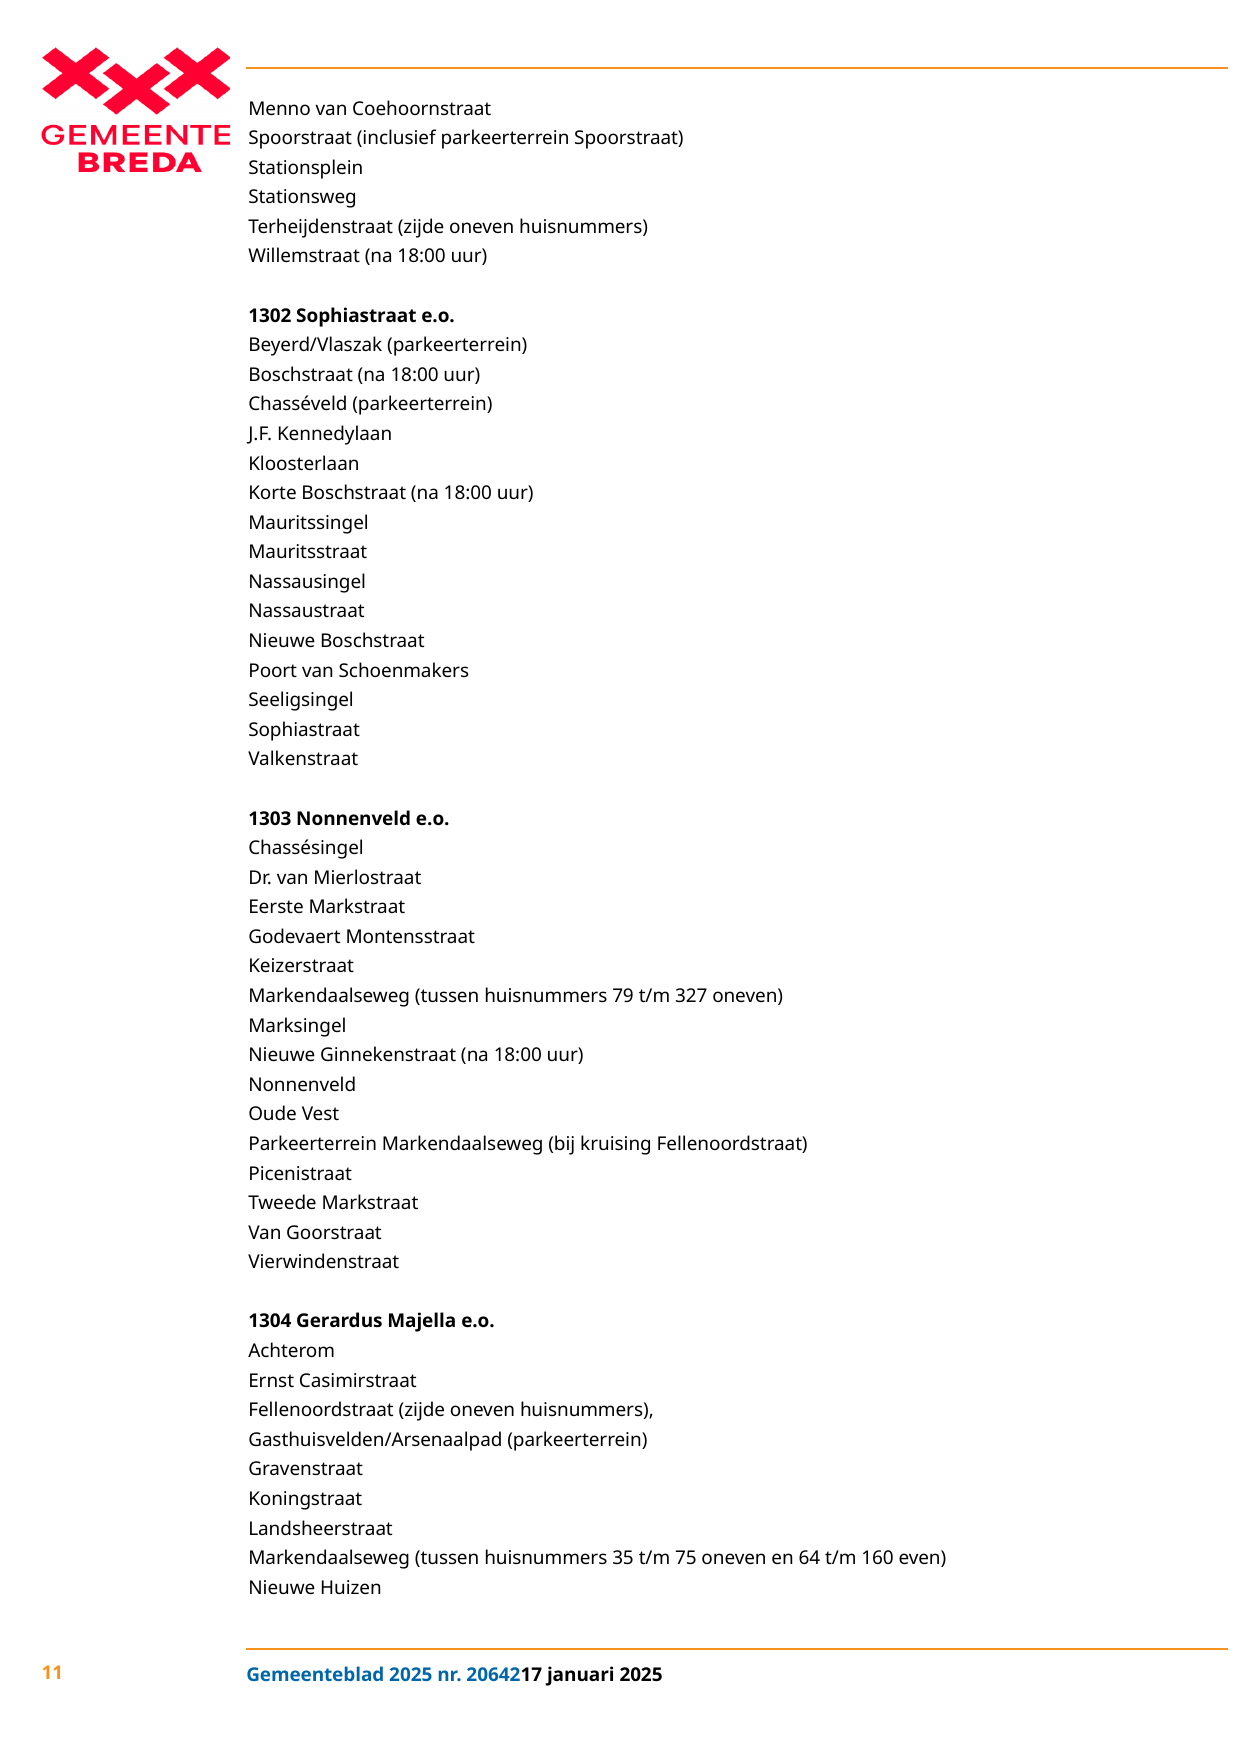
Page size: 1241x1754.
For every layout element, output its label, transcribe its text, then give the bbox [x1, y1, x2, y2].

text Kloosterlaan [248, 450, 1152, 476]
text Gravenstraat [248, 1456, 1152, 1481]
text Tweede Markstraat [248, 1189, 1152, 1215]
text Parkeerterrein Markendaalseweg (bij kruising Fellenoordstraat) [248, 1130, 1152, 1156]
text Achterom [248, 1337, 1152, 1363]
text 1303 Nonnenveld e.o. [248, 805, 1152, 831]
text Vierwindenstraat [248, 1248, 1152, 1274]
text Ernst Casimirstraat [248, 1367, 1152, 1393]
text Fellenoordstraat (zijde oneven huisnummers), [248, 1396, 1152, 1422]
text 1304 Gerardus Majella e.o. [248, 1308, 1152, 1333]
text Nassausingel [248, 568, 1152, 594]
text Willemstraat (na 18:00 uur) [248, 243, 1152, 268]
text Boschstraat (na 18:00 uur) [248, 361, 1152, 387]
text Chasséveld (parkeerterrein) [248, 391, 1152, 416]
text Menno van Coehoornstraat [248, 95, 1152, 121]
text Stationsweg [248, 183, 1152, 209]
text Landsheerstraat [248, 1515, 1152, 1541]
text Nieuwe Huizen [248, 1574, 1152, 1600]
text Keizerstraat [248, 953, 1152, 978]
text Nonnenveld [248, 1071, 1152, 1097]
text Sophiastraat [248, 716, 1152, 742]
text Mauritsstraat [248, 538, 1152, 564]
text Gasthuisvelden/Arsenaalpad (parkeerterrein) [248, 1426, 1152, 1452]
text Van Goorstraat [248, 1219, 1152, 1245]
text Nieuwe Ginnekenstraat (na 18:00 uur) [248, 1041, 1152, 1067]
text Mauritssingel [248, 509, 1152, 535]
text Korte Boschstraat (na 18:00 uur) [248, 479, 1152, 505]
text Marksingel [248, 1012, 1152, 1038]
text Dr. van Mierlostraat [248, 864, 1152, 890]
text Stationsplein [248, 154, 1152, 180]
text Picenistraat [248, 1160, 1152, 1186]
text Nassaustraat [248, 598, 1152, 623]
text Markendaalseweg (tussen huisnummers 79 t/m 327 oneven) [248, 982, 1152, 1008]
text Markendaalseweg (tussen huisnummers 35 t/m 75 oneven en 64 t/m 160 even) [248, 1544, 1152, 1570]
text Chassésingel [248, 834, 1152, 860]
text J.F. Kennedylaan [248, 420, 1152, 446]
text Beyerd/Vlaszak (parkeerterrein) [248, 331, 1152, 357]
text Eerste Markstraat [248, 893, 1152, 919]
text Terheijdenstraat (zijde oneven huisnummers) [248, 213, 1152, 239]
text 1302 Sophiastraat e.o. [248, 302, 1152, 328]
text Nieuwe Boschstraat [248, 627, 1152, 653]
text Godevaert Montensstraat [248, 923, 1152, 949]
picture [41, 47, 231, 172]
text Oude Vest [248, 1101, 1152, 1126]
text Valkenstraat [248, 746, 1152, 771]
text Koningstraat [248, 1485, 1152, 1511]
text Spoorstraat (inclusief parkeerterrein Spoorstraat) [248, 124, 1152, 150]
text Poort van Schoenmakers [248, 657, 1152, 683]
text Seeligsingel [248, 686, 1152, 712]
